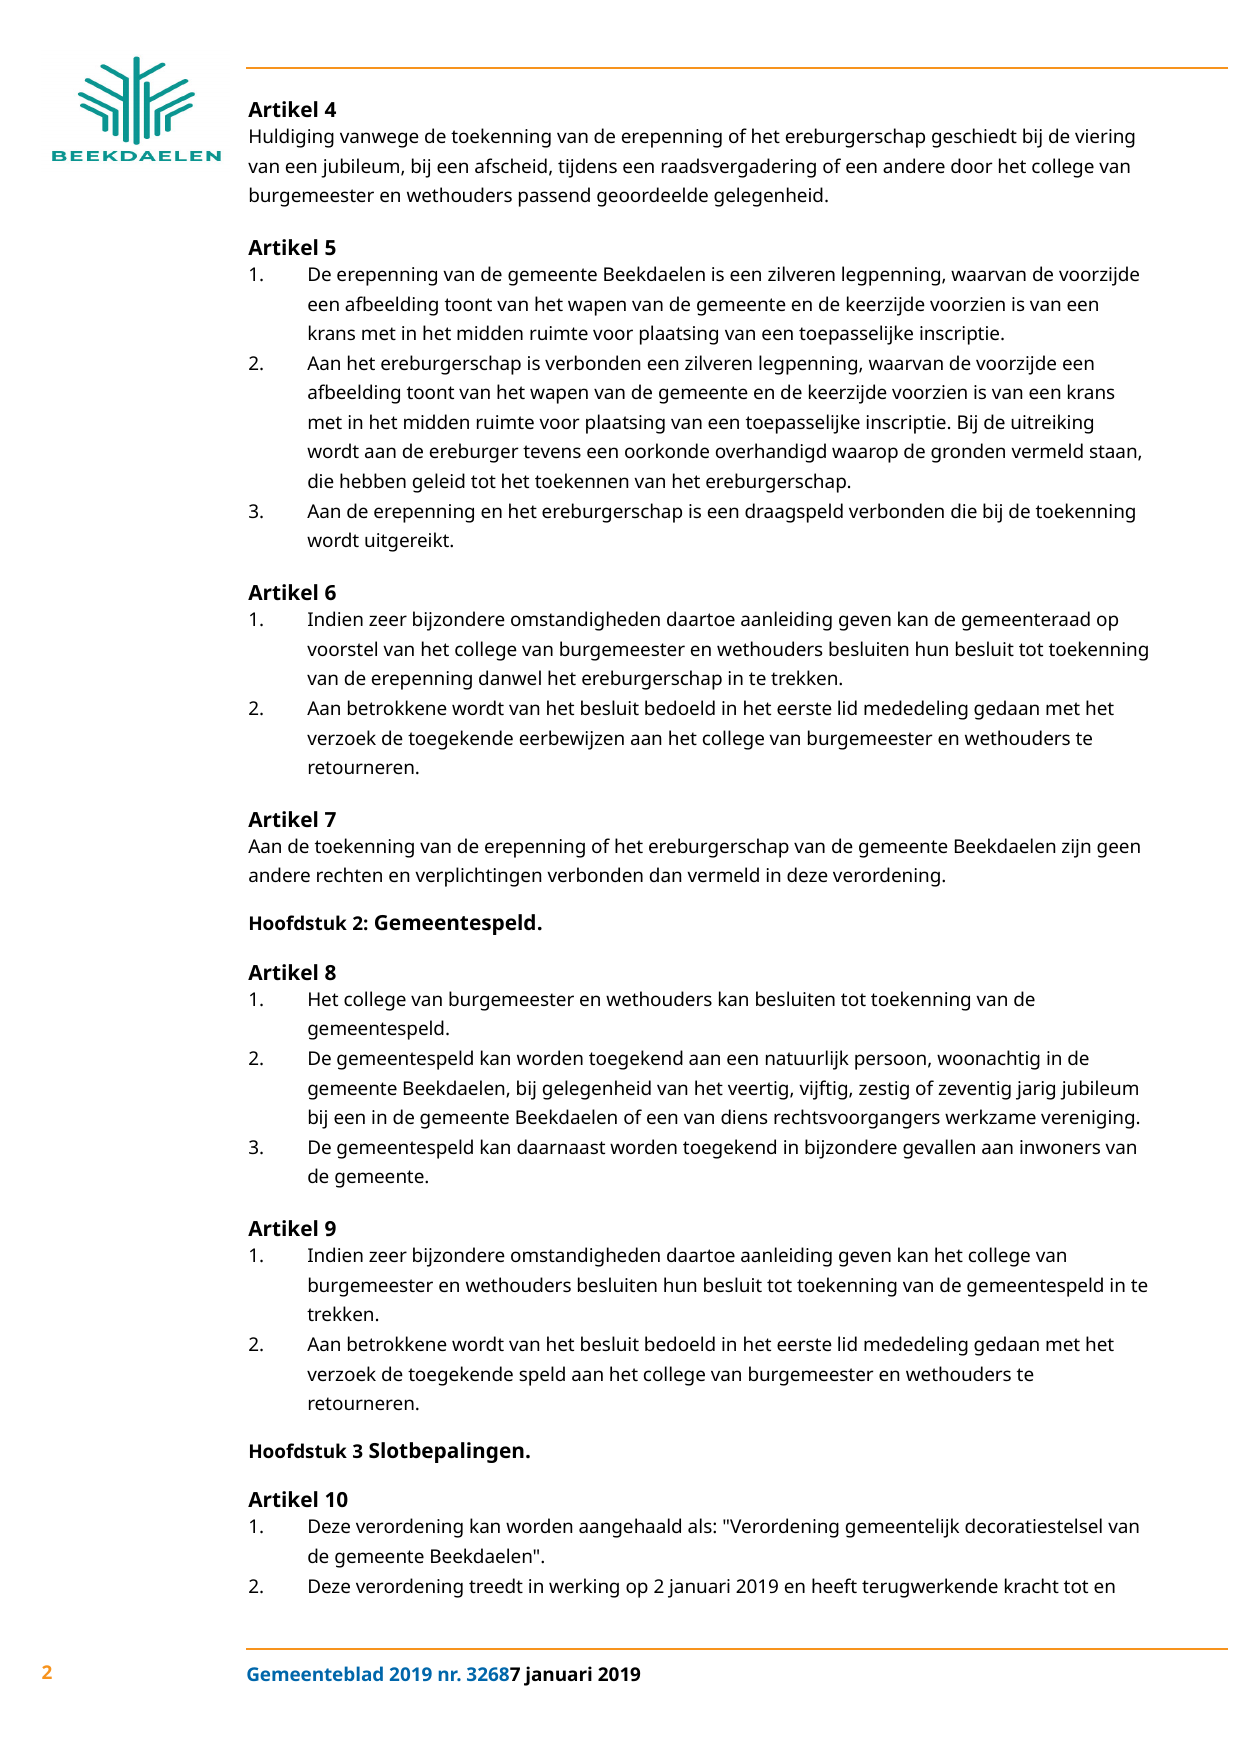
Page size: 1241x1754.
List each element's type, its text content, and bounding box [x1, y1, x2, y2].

text Artikel 8 [248, 958, 1152, 986]
list De erepenning van de gemeente Beekdaelen is een zilveren legpenning, waarvan de voorzijde een afbeelding toont van het wapen van de gemeente en de keerzijde voorzien is van een krans met in het midden ruimte voor plaatsing van een toepasselijke inscriptie. [248, 261, 1152, 346]
list Indien zeer bijzondere omstandigheden daartoe aanleiding geven kan het college van burgemeester en wethouders besluiten hun besluit tot toekenning van de gemeentespeld in te trekken. [248, 1242, 1152, 1327]
text Artikel 4 [248, 95, 1152, 123]
text Artikel 6 [248, 578, 1152, 606]
list Deze verordening treedt in werking op 2 januari 2019 en heeft terugwerkende kracht tot en [248, 1573, 1152, 1598]
list De gemeentespeld kan daarnaast worden toegekend in bijzondere gevallen aan inwoners van de gemeente. [248, 1134, 1152, 1189]
text Artikel 5 [248, 233, 1152, 261]
text Hoofdstuk 2: Gemeentespeld. [248, 908, 1152, 937]
text Artikel 7 [248, 805, 1152, 833]
text Artikel 9 [248, 1214, 1152, 1242]
list Het college van burgemeester en wethouders kan besluiten tot toekenning van de gemeentespeld. [248, 986, 1152, 1041]
picture [41, 47, 231, 172]
list Aan betrokkene wordt van het besluit bedoeld in het eerste lid mededeling gedaan met het verzoek de toegekende speld aan het college van burgemeester en wethouders te retourneren. [248, 1331, 1152, 1416]
list Aan betrokkene wordt van het besluit bedoeld in het eerste lid mededeling gedaan met het verzoek de toegekende eerbewijzen aan het college van burgemeester en wethouders te retourneren. [248, 695, 1152, 780]
text Artikel 10 [248, 1485, 1152, 1514]
text Aan de toekenning van de erepenning of het ereburgerschap van de gemeente Beekdaelen zijn geen andere rechten en verplichtingen verbonden dan vermeld in deze verordening. [248, 833, 1152, 888]
list Aan de erepenning en het ereburgerschap is een draagspeld verbonden die bij de toekenning wordt uitgereikt. [248, 498, 1152, 553]
list De gemeentespeld kan worden toegekend aan een natuurlijk persoon, woonachtig in de gemeente Beekdaelen, bij gelegenheid van het veertig, vijftig, zestig of zeventig jarig jubileum bij een in de gemeente Beekdaelen of een van diens rechtsvoorgangers werkzame vereniging. [248, 1045, 1152, 1130]
text Huldiging vanwege de toekenning van de erepenning of het ereburgerschap geschiedt bij de viering van een jubileum, bij een afscheid, tijdens een raadsvergadering of een andere door het college van burgemeester en wethouders passend geoordeelde gelegenheid. [248, 123, 1152, 208]
text Hoofdstuk 3 Slotbepalingen. [248, 1436, 1152, 1464]
list Aan het ereburgerschap is verbonden een zilveren legpenning, waarvan de voorzijde een afbeelding toont van het wapen van de gemeente en de keerzijde voorzien is van een krans met in het midden ruimte voor plaatsing van een toepasselijke inscriptie. Bij de uitreiking wordt aan de ereburger tevens een oorkonde overhandigd waarop de gronden vermeld staan, die hebben geleid tot het toekennen van het ereburgerschap. [248, 350, 1152, 494]
list Deze verordening kan worden aangehaald als: "Verordening gemeentelijk decoratiestelsel van de gemeente Beekdaelen". [248, 1514, 1152, 1569]
list Indien zeer bijzondere omstandigheden daartoe aanleiding geven kan de gemeenteraad op voorstel van het college van burgemeester en wethouders besluiten hun besluit tot toekenning van de erepenning danwel het ereburgerschap in te trekken. [248, 606, 1152, 691]
